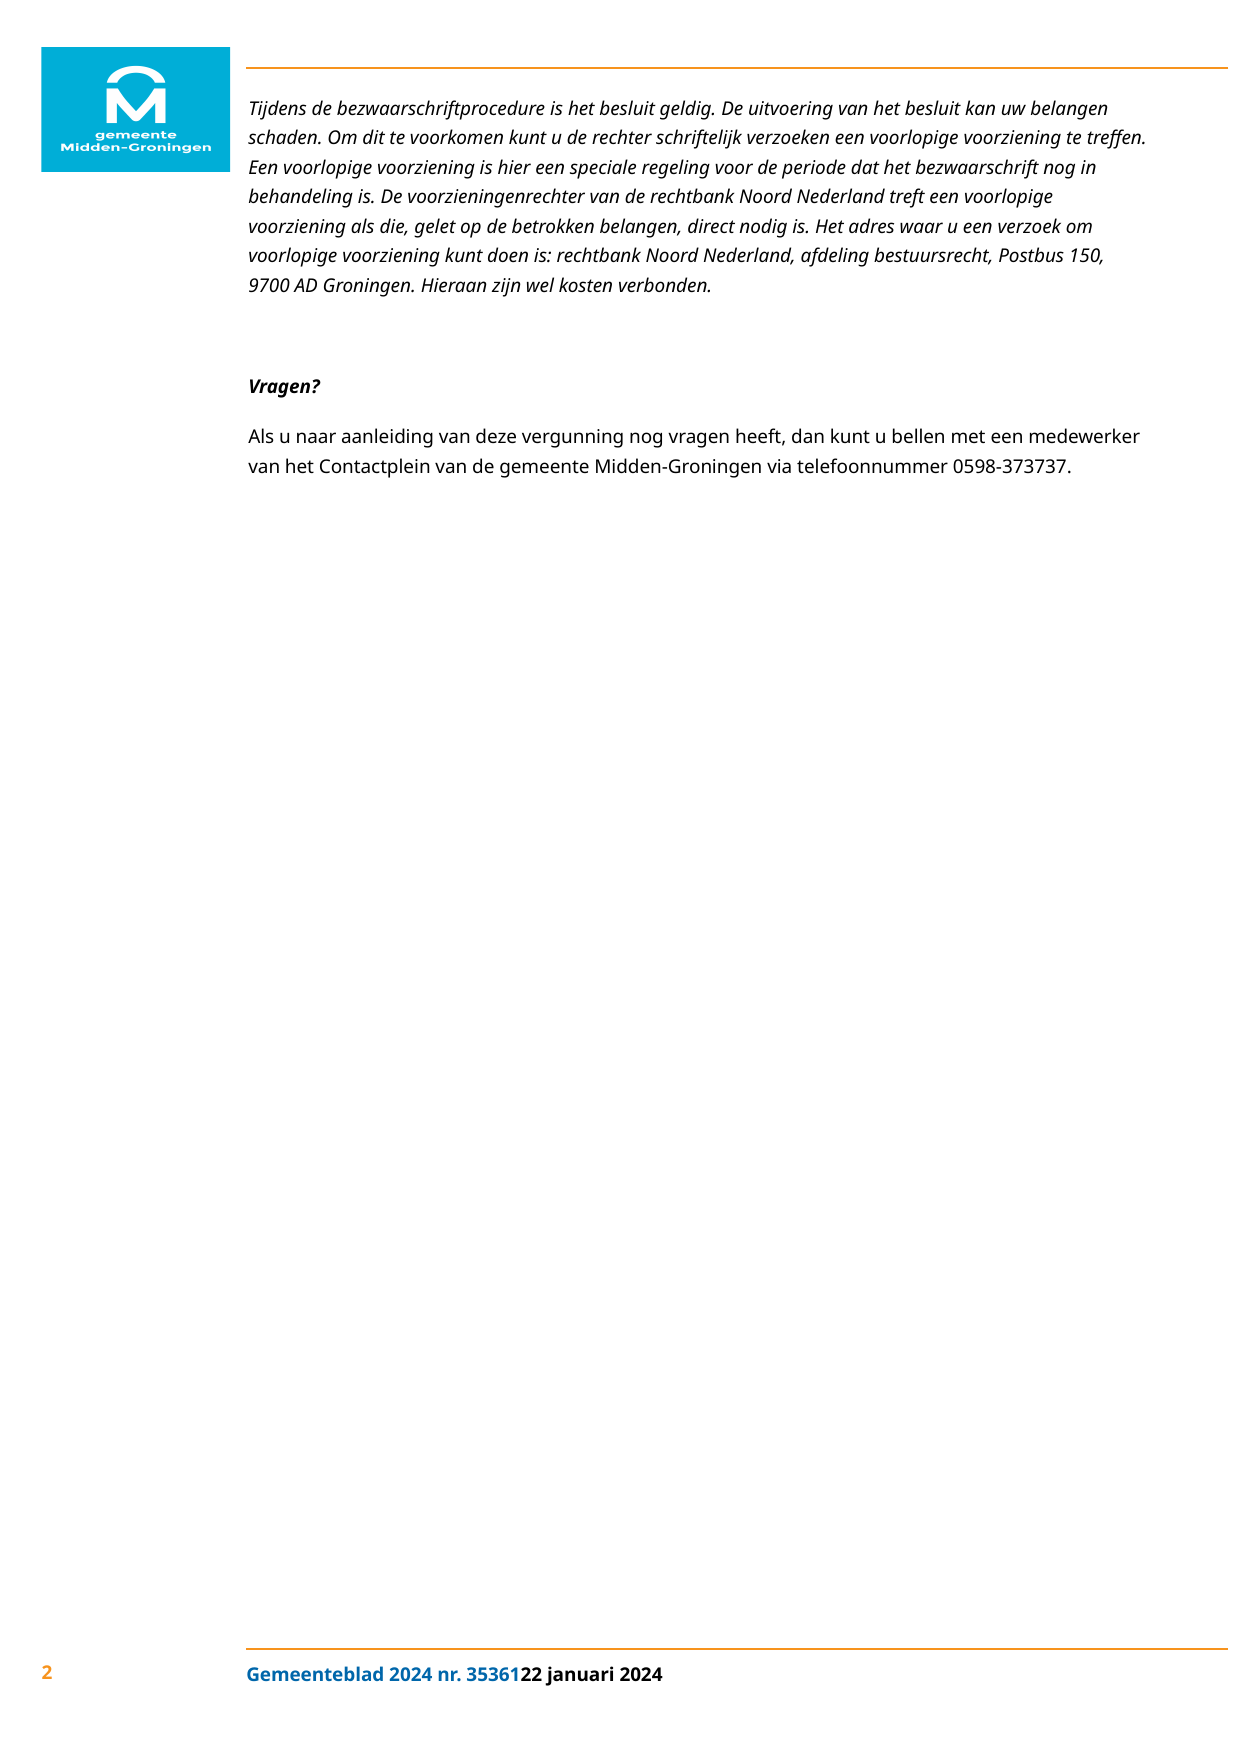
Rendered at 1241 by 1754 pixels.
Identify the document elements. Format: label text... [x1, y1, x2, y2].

text Tijdens de bezwaarschriftprocedure is het besluit geldig. De uitvoering van het besluit kan uw belangen schaden. Om dit te voorkomen kunt u de rechter schriftelijk verzoeken een voorlopige voorziening te treffen. Een voorlopige voorziening is hier een speciale regeling voor de periode dat het bezwaarschrift nog in behandeling is. De voorzieningenrechter van de rechtbank Noord Nederland treft een voorlopige voorziening als die, gelet op de betrokken belangen, direct nodig is. Het adres waar u een verzoek om voorlopige voorziening kunt doen is: rechtbank Noord Nederland, afdeling bestuursrecht, Postbus 150, 9700 AD Groningen. Hieraan zijn wel kosten verbonden. [248, 95, 1152, 298]
picture [184, 146, 190, 153]
text Als u naar aanleiding van deze vergunning nog vragen heeft, dan kunt u bellen met een medewerker van het Contactplein van de gemeente Midden-Groningen via telefoonnummer 0598-373737. [248, 423, 1152, 479]
picture [107, 89, 165, 122]
picture [108, 66, 164, 82]
text Vragen? [248, 373, 1152, 399]
